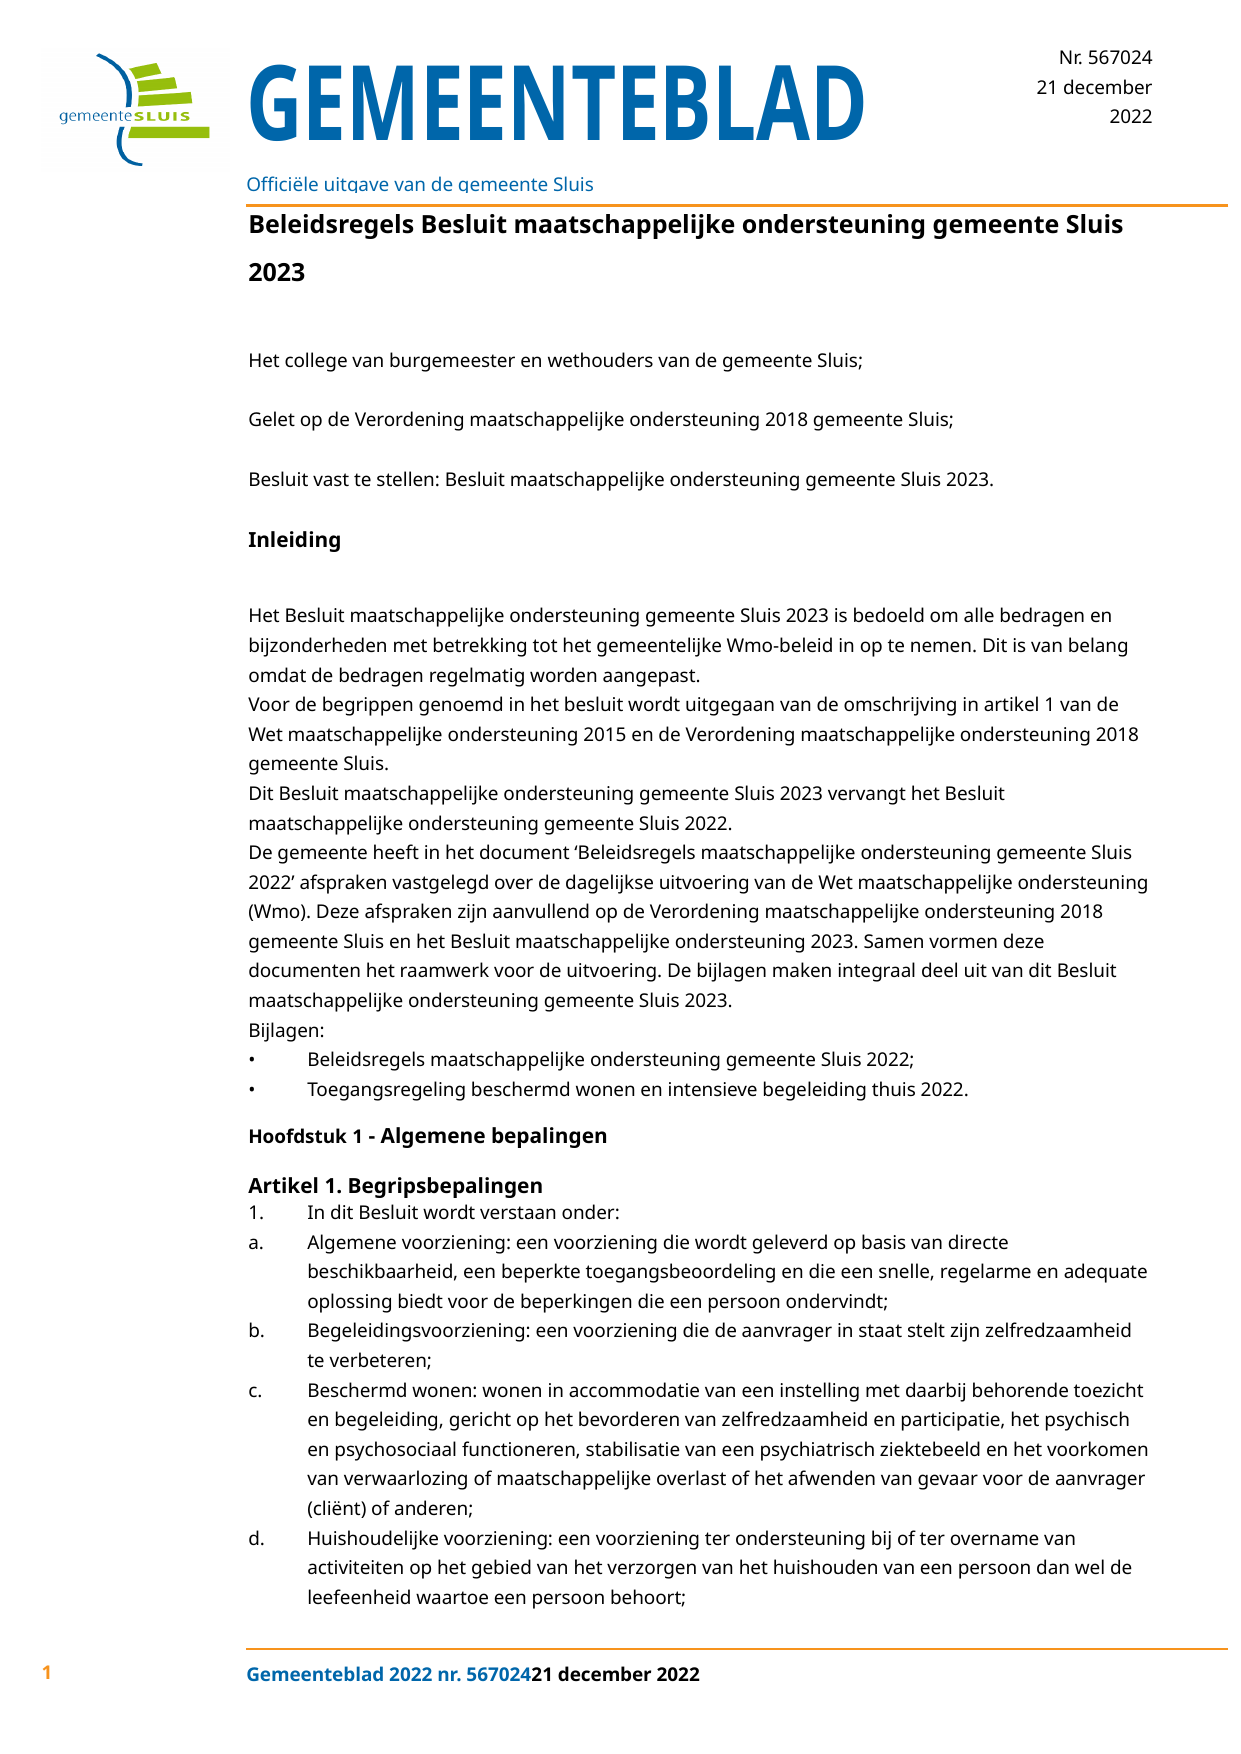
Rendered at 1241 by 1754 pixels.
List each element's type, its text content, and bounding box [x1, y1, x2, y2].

list Beleidsregels maatschappelijke ondersteuning gemeente Sluis 2022; [248, 1046, 1152, 1072]
text Dit Besluit maatschappelijke ondersteuning gemeente Sluis 2023 vervangt het Besluit maatschappelijke ondersteuning gemeente Sluis 2022. [248, 780, 1152, 836]
list Huishoudelijke voorziening: een voorziening ter ondersteuning bij of ter overname van activiteiten op het gebied van het verzorgen van het huishouden van een persoon dan wel de leefeenheid waartoe een persoon behoort; [248, 1525, 1152, 1610]
text Hoofdstuk 1 - Algemene bepalingen [248, 1122, 1152, 1150]
list Toegangsregeling beschermd wonen en intensieve begeleiding thuis 2022. [248, 1076, 1152, 1102]
text Besluit vast te stellen: Besluit maatschappelijke ondersteuning gemeente Sluis 2023. [248, 466, 1152, 492]
list Algemene voorziening: een voorziening die wordt geleverd op basis van directe beschikbaarheid, een beperkte toegangsbeoordeling en die een snelle, regelarme en adequate oplossing biedt voor de beperkingen die een persoon ondervindt; [248, 1229, 1152, 1314]
text Gelet op de Verordening maatschappelijke ondersteuning 2018 gemeente Sluis; [248, 407, 1152, 432]
text Beleidsregels Besluit maatschappelijke ondersteuning gemeente Sluis 2023 [248, 207, 1152, 288]
text Voor de begrippen genoemd in het besluit wordt uitgegaan van de omschrijving in artikel 1 van de Wet maatschappelijke ondersteuning 2015 en de Verordening maatschappelijke ondersteuning 2018 gemeente Sluis. [248, 691, 1152, 776]
list In dit Besluit wordt verstaan onder: [248, 1199, 1152, 1225]
text Inleiding [248, 525, 1152, 553]
text Artikel 1. Begripsbepalingen [248, 1171, 1152, 1199]
picture [41, 47, 231, 172]
list Beschermd wonen: wonen in accommodatie van een instelling met daarbij behorende toezicht en begeleiding, gericht op het bevorderen van zelfredzaamheid en participatie, het psychisch en psychosociaal functioneren, stabilisatie van een psychiatrisch ziektebeeld en het voorkomen van verwaarlozing of maatschappelijke overlast of het afwenden van gevaar voor de aanvrager (cliënt) of anderen; [248, 1377, 1152, 1521]
text Het college van burgemeester en wethouders van de gemeente Sluis; [248, 347, 1152, 373]
list Begeleidingsvoorziening: een voorziening die de aanvrager in staat stelt zijn zelfredzaamheid te verbeteren; [248, 1318, 1152, 1373]
text Het Besluit maatschappelijke ondersteuning gemeente Sluis 2023 is bedoeld om alle bedragen en bijzonderheden met betrekking tot het gemeentelijke Wmo-beleid in op te nemen. Dit is van belang omdat de bedragen regelmatig worden aangepast. [248, 603, 1152, 688]
text Bijlagen: [248, 1017, 1152, 1043]
text De gemeente heeft in het document ‘Beleidsregels maatschappelijke ondersteuning gemeente Sluis 2022’ afspraken vastgelegd over de dagelijkse uitvoering van de Wet maatschappelijke ondersteuning (Wmo). Deze afspraken zijn aanvullend op de Verordening maatschappelijke ondersteuning 2018 gemeente Sluis en het Besluit maatschappelijke ondersteuning 2023. Samen vormen deze documenten het raamwerk voor de uitvoering. De bijlagen maken integraal deel uit van dit Besluit maatschappelijke ondersteuning gemeente Sluis 2023. [248, 839, 1152, 1013]
